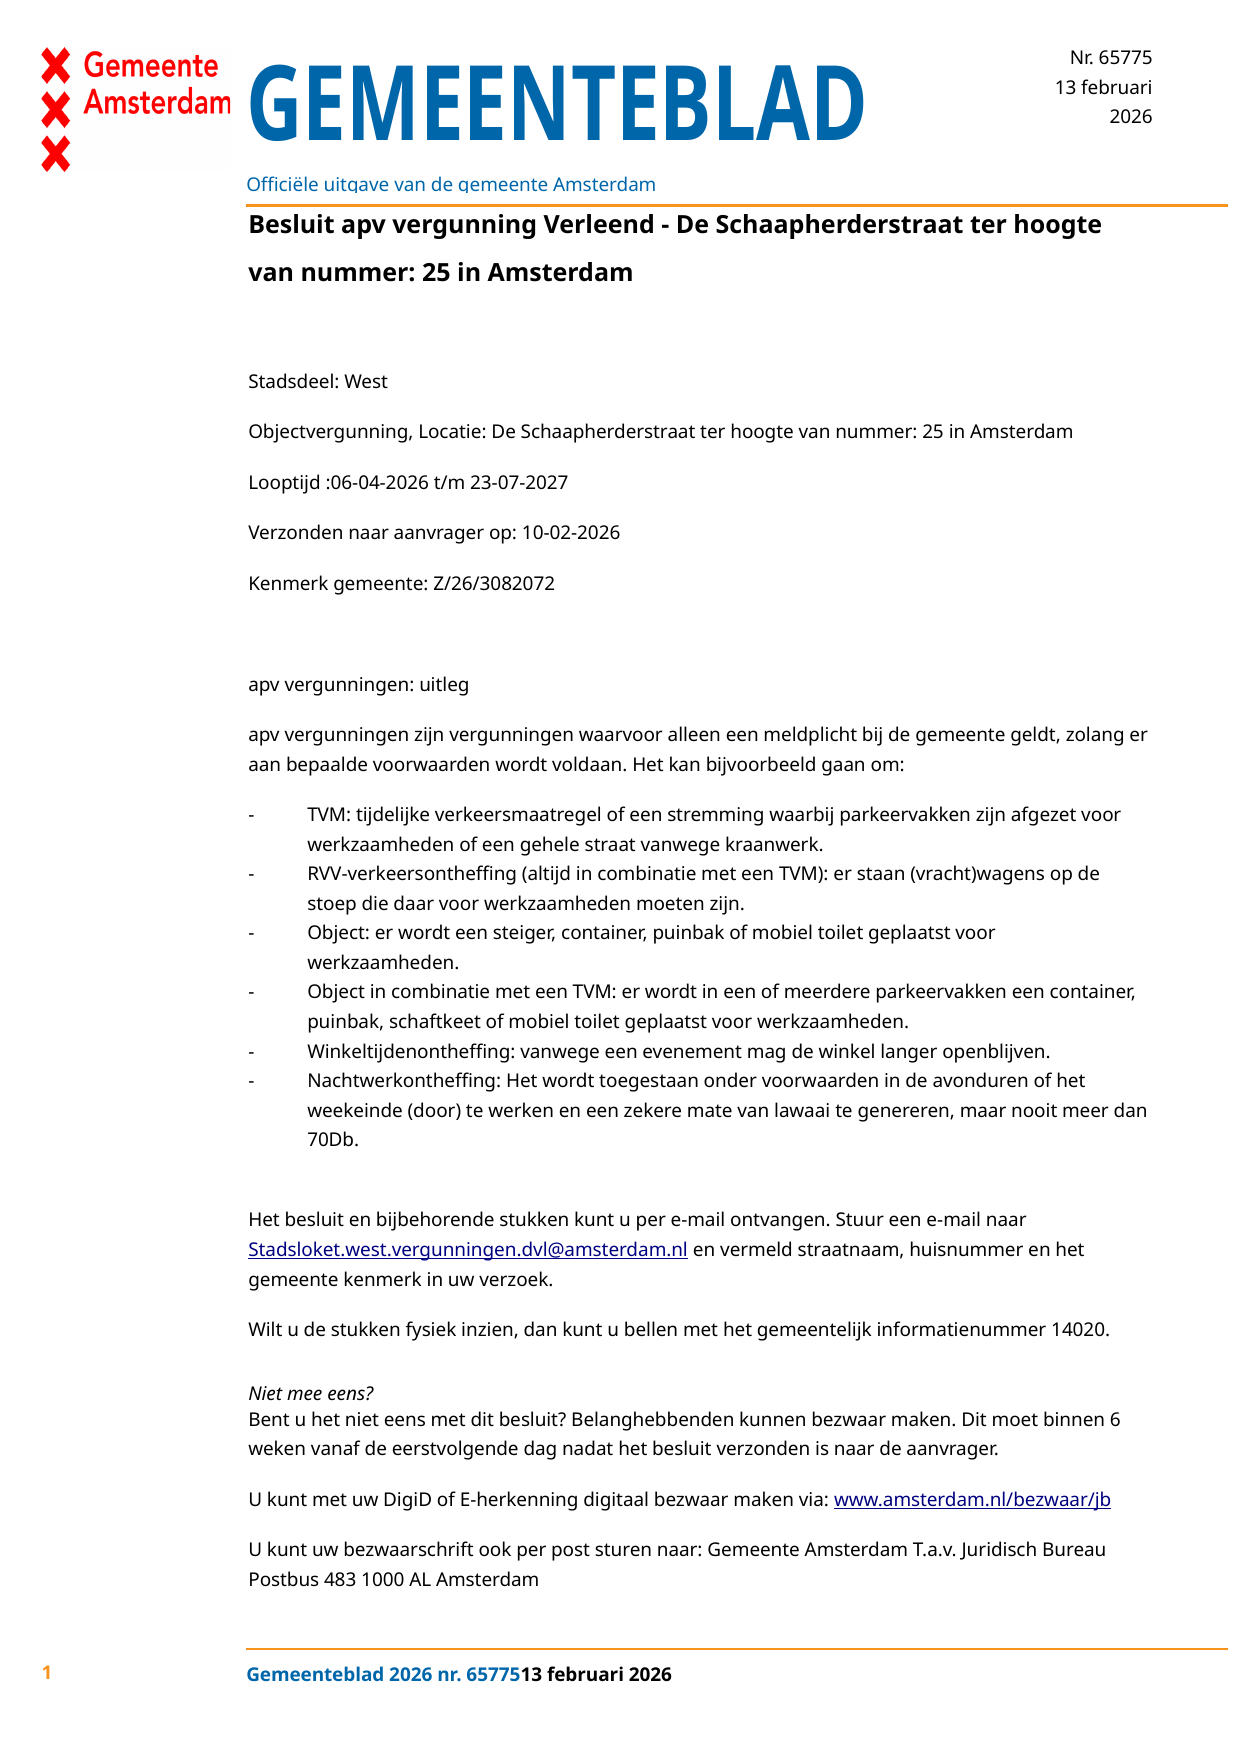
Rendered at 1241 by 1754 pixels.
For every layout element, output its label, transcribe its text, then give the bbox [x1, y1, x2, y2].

text U kunt uw bezwaarschrift ook per post sturen naar: Gemeente Amsterdam T.a.v. Juridisch Bureau Postbus 483 1000 AL Amsterdam [248, 1536, 1152, 1592]
text Stadsdeel: West [248, 368, 1152, 394]
list RVV-verkeersontheffing (altijd in combinatie met een TVM): er staan (vracht)wagens op de stoep die daar voor werkzaamheden moeten zijn. [248, 860, 1152, 916]
list Object: er wordt een steiger, container, puinbak of mobiel toilet geplaatst voor werkzaamheden. [248, 919, 1152, 975]
text Bent u het niet eens met dit besluit? Belanghebbenden kunnen bezwaar maken. Dit moet binnen 6 weken vanaf de eerstvolgende dag nadat het besluit verzonden is naar de aanvrager. [248, 1406, 1152, 1461]
text Verzonden naar aanvrager op: 10-02-2026 [248, 519, 1152, 545]
text Looptijd :06-04-2026 t/m 23-07-2027 [248, 469, 1152, 495]
text Wilt u de stukken fysiek inzien, dan kunt u bellen met het gemeentelijk informatienummer 14020. [248, 1316, 1152, 1342]
list TVM: tijdelijke verkeersmaatregel of een stremming waarbij parkeervakken zijn afgezet voor werkzaamheden of een gehele straat vanwege kraanwerk. [248, 801, 1152, 857]
text Niet mee eens? [248, 1380, 1152, 1406]
text Besluit apv vergunning Verleend - De Schaapherderstraat ter hoogte van nummer: 25 in Amsterdam [248, 207, 1152, 288]
text Objectvergunning, Locatie: De Schaapherderstraat ter hoogte van nummer: 25 in Amsterdam [248, 419, 1152, 444]
text Het besluit en bijbehorende stukken kunt u per e-mail ontvangen. Stuur een e-mail naar Stadsloket.west.vergunningen.dvl@amsterdam.nl en vermeld straatnaam, huisnummer en het gemeente kenmerk in uw verzoek. [248, 1207, 1152, 1292]
list Winkeltijdenontheffing: vanwege een evenement mag de winkel langer openblijven. [248, 1038, 1152, 1064]
text Kenmerk gemeente: Z/26/3082072 [248, 570, 1152, 596]
list Object in combinatie met een TVM: er wordt in een of meerdere parkeervakken een container, puinbak, schaftkeet of mobiel toilet geplaatst voor werkzaamheden. [248, 979, 1152, 1034]
text apv vergunningen: uitleg [248, 671, 1152, 697]
text U kunt met uw DigiD of E-herkenning digitaal bezwaar maken via: www.amsterdam.nl/bezwaar/jb [248, 1486, 1152, 1512]
picture [41, 47, 231, 172]
text apv vergunningen zijn vergunningen waarvoor alleen een meldplicht bij de gemeente geldt, zolang er aan bepaalde voorwaarden wordt voldaan. Het kan bijvoorbeeld gaan om: [248, 721, 1152, 777]
list Nachtwerkontheffing: Het wordt toegestaan onder voorwaarden in de avonduren of het weekeinde (door) te werken en een zekere mate van lawaai te genereren, maar nooit meer dan 70Db. [248, 1067, 1152, 1152]
